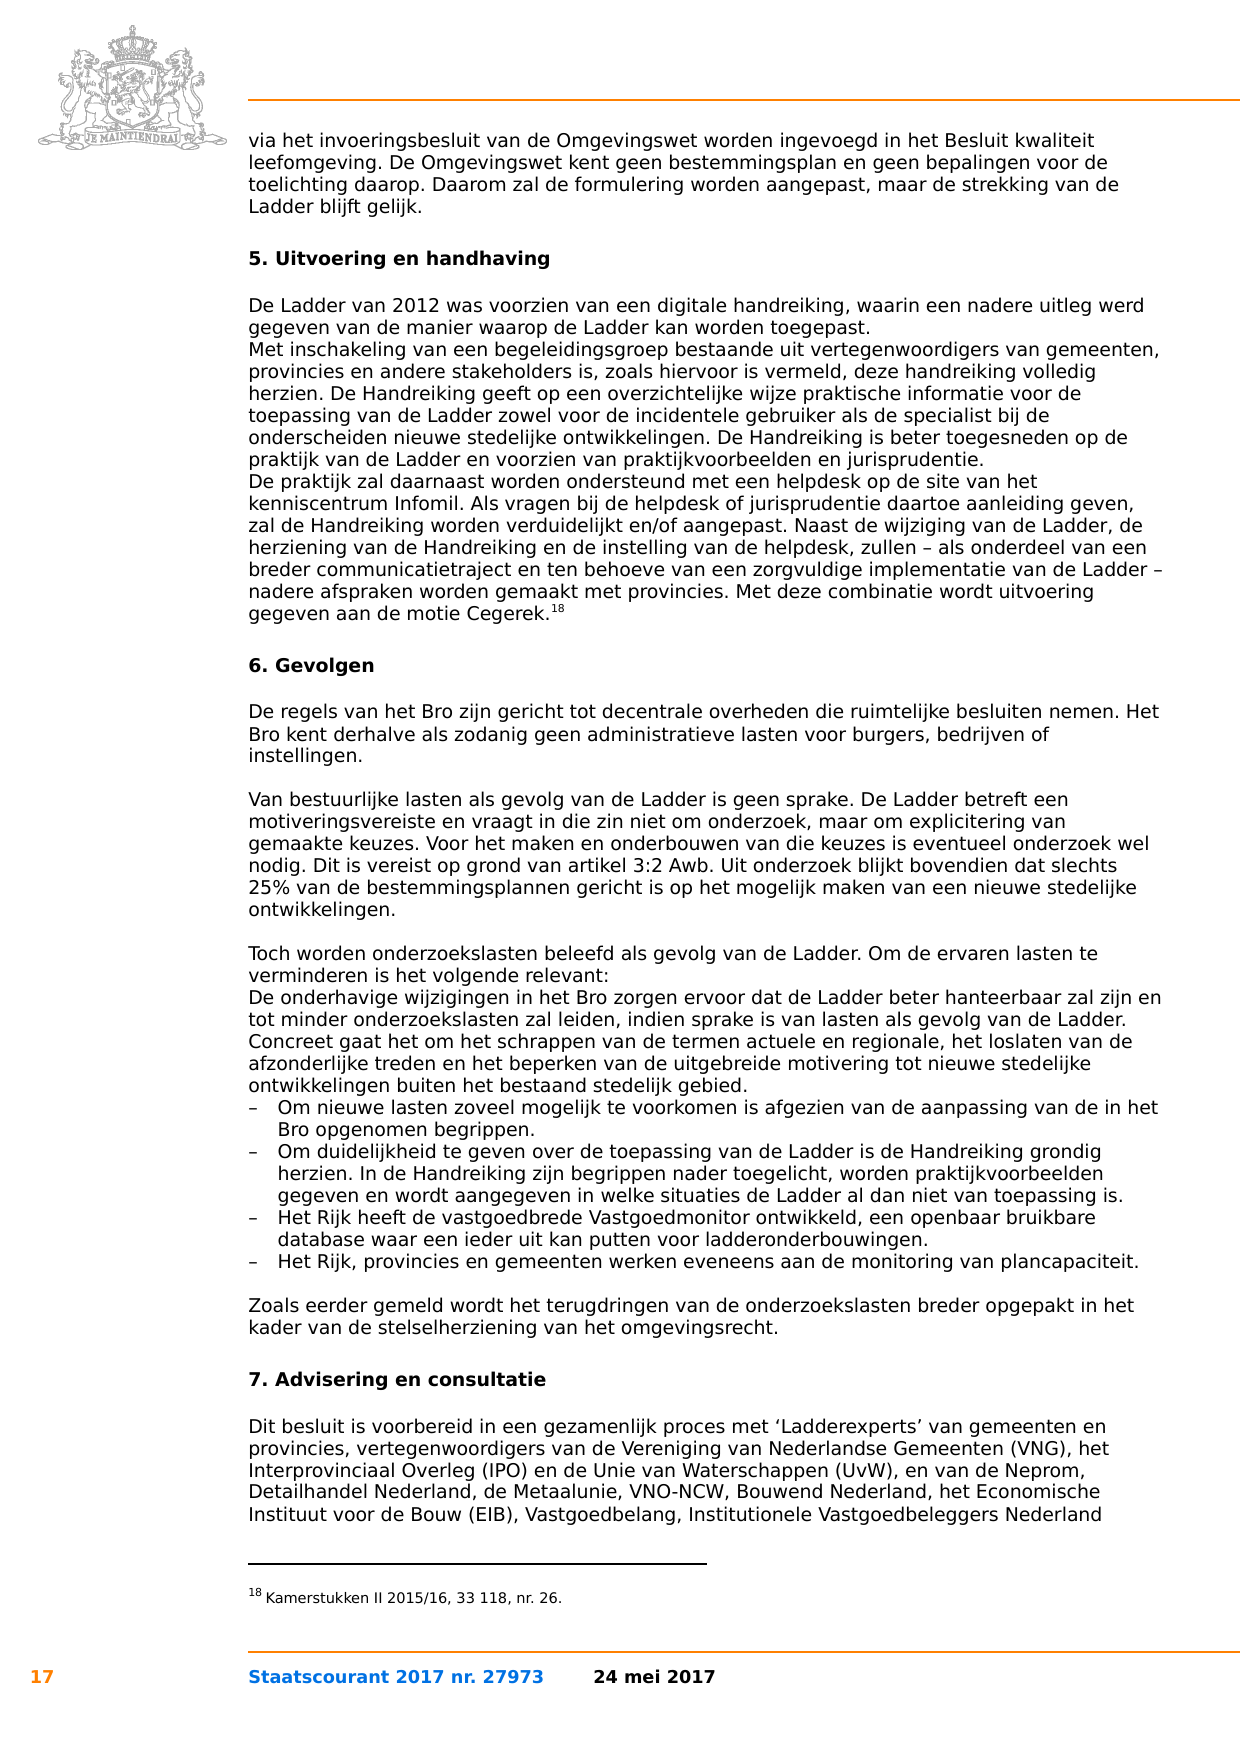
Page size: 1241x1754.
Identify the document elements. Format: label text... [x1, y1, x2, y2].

subtitle 5. Uitvoering en handhaving [248, 248, 1163, 270]
text De onderhavige wijzigingen in het Bro zorgen ervoor dat de Ladder beter hanteerbaar zal zijn en tot minder onderzoekslasten zal leiden, indien sprake is van lasten als gevolg van de Ladder. Concreet gaat het om het schrappen van de termen actuele en regionale, het loslaten van de afzonderlijke treden en het beperken van de uitgebreide motivering tot nieuwe stedelijke ontwikkelingen buiten het bestaand stedelijk gebied. [248, 987, 1163, 1097]
text – Om nieuwe lasten zoveel mogelijk te voorkomen is afgezien van de aanpassing van de in het Bro opgenomen begrippen. [248, 1097, 1163, 1141]
text via het invoeringsbesluit van de Omgevingswet worden ingevoegd in het Besluit kwaliteit leefomgeving. De Omgevingswet kent geen bestemmingsplan en geen bepalingen voor de toelichting daarop. Daarom zal de formulering worden aangepast, maar de strekking van de Ladder blijft gelijk. [248, 130, 1163, 218]
text Met inschakeling van een begeleidingsgroep bestaande uit vertegenwoordigers van gemeenten, provincies en andere stakeholders is, zoals hiervoor is vermeld, deze handreiking volledig herzien. De Handreiking geeft op een overzichtelijke wijze praktische informatie voor de toepassing van de Ladder zowel voor de incidentele gebruiker als de specialist bij de onderscheiden nieuwe stedelijke ontwikkelingen. De Handreiking is beter toegesneden op de praktijk van de Ladder en voorzien van praktijkvoorbeelden en jurisprudentie. [248, 339, 1163, 471]
text – Het Rijk, provincies en gemeenten werken eveneens aan de monitoring van plancapaciteit. [248, 1251, 1163, 1273]
text Kamerstukken II 2015/16, 33 118, nr. 26. [248, 1586, 1163, 1608]
text – Om duidelijkheid te geven over de toepassing van de Ladder is de Handreiking grondig herzien. In de Handreiking zijn begrippen nader toegelicht, worden praktijkvoorbeelden gegeven en wordt aangegeven in welke situaties de Ladder al dan niet van toepassing is. [248, 1141, 1163, 1207]
text – Het Rijk heeft de vastgoedbrede Vastgoedmonitor ontwikkeld, een openbaar bruikbare database waar een ieder uit kan putten voor ladderonderbouwingen. [248, 1207, 1163, 1251]
text De regels van het Bro zijn gericht tot decentrale overheden die ruimtelijke besluiten nemen. Het Bro kent derhalve als zodanig geen administratieve lasten voor burgers, bedrijven of instellingen. [248, 701, 1163, 767]
text De Ladder van 2012 was voorzien van een digitale handreiking, waarin een nadere uitleg werd gegeven van de manier waarop de Ladder kan worden toegepast. [248, 295, 1163, 339]
text Van bestuurlijke lasten als gevolg van de Ladder is geen sprake. De Ladder betreft een motiveringsvereiste en vraagt in die zin niet om onderzoek, maar om explicitering van gemaakte keuzes. Voor het maken en onderbouwen van die keuzes is eventueel onderzoek wel nodig. Dit is vereist op grond van artikel 3:2 Awb. Uit onderzoek blijkt bovendien dat slechts 25% van de bestemmingsplannen gericht is op het mogelijk maken van een nieuwe stedelijke ontwikkelingen. [248, 789, 1163, 921]
picture [38, 25, 227, 150]
text De praktijk zal daarnaast worden ondersteund met een helpdesk op de site van het kenniscentrum Infomil. Als vragen bij de helpdesk of jurisprudentie daartoe aanleiding geven, zal de Handreiking worden verduidelijkt en/of aangepast. Naast de wijziging van de Ladder, de herziening van de Handreiking en de instelling van de helpdesk, zullen – als onderdeel van een breder communicatietraject en ten behoeve van een zorgvuldige implementatie van de Ladder – nadere afspraken worden gemaakt met provincies. Met deze combinatie wordt uitvoering gegeven aan de motie Cegerek. [248, 471, 1163, 624]
text Dit besluit is voorbereid in een gezamenlijk proces met ‘Ladderexperts’ van gemeenten en provincies, vertegenwoordigers van de Vereniging van Nederlandse Gemeenten (VNG), het Interprovinciaal Overleg (IPO) en de Unie van Waterschappen (UvW), en van de Neprom, Detailhandel Nederland, de Metaalunie, VNO-NCW, Bouwend Nederland, het Economische Instituut voor de Bouw (EIB), Vastgoedbelang, Institutionele Vastgoedbeleggers Nederland [248, 1416, 1163, 1525]
subtitle 6. Gevolgen [248, 654, 1163, 676]
subtitle 7. Advisering en consultatie [248, 1368, 1163, 1391]
text Toch worden onderzoekslasten beleefd als gevolg van de Ladder. Om de ervaren lasten te verminderen is het volgende relevant: [248, 943, 1163, 987]
text Zoals eerder gemeld wordt het terugdringen van de onderzoekslasten breder opgepakt in het kader van de stelselherziening van het omgevingsrecht. [248, 1294, 1163, 1338]
